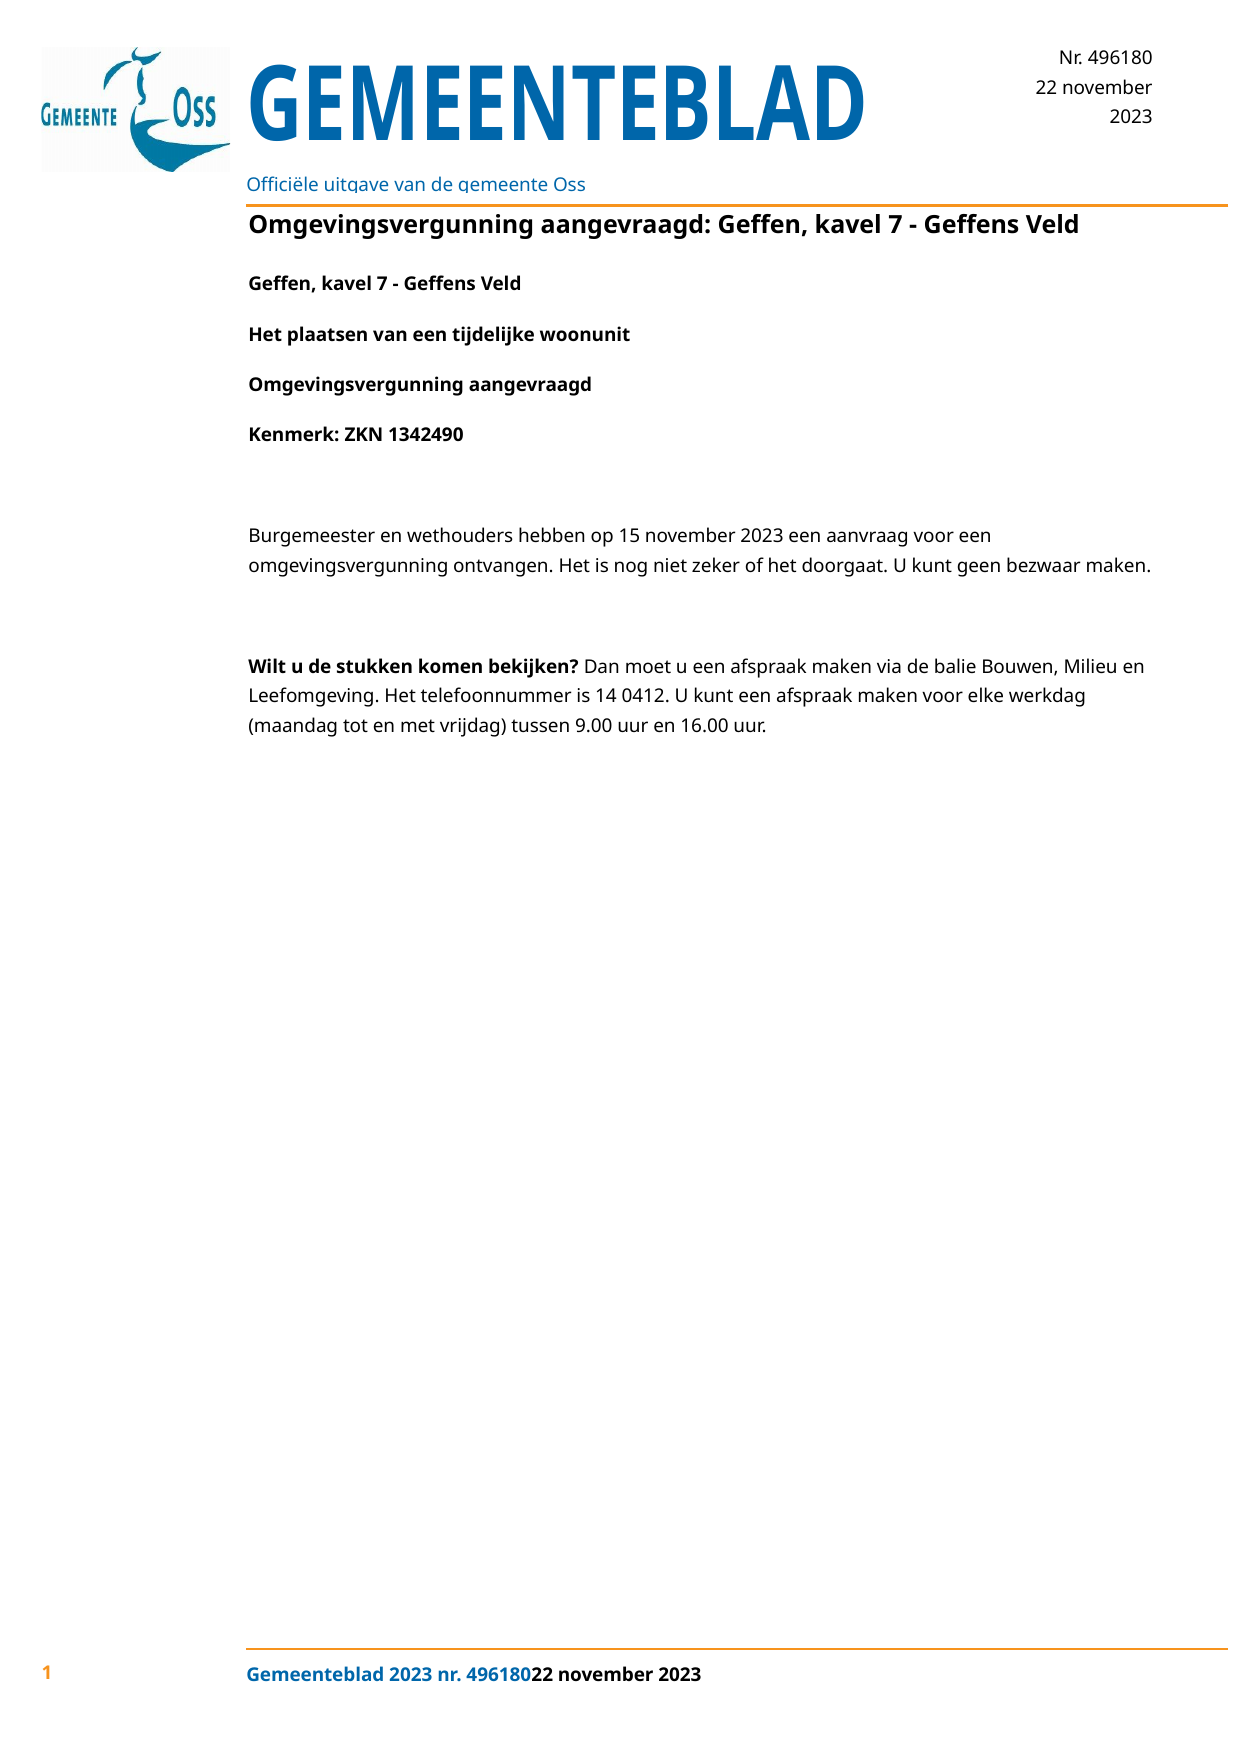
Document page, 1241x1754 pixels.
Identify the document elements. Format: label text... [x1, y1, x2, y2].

text Burgemeester en wethouders hebben op 15 november 2023 een aanvraag voor een omgevingsvergunning ontvangen. Het is nog niet zeker of het doorgaat. U kunt geen bezwaar maken. [248, 522, 1152, 578]
text Omgevingsvergunning aangevraagd: Geffen, kavel 7 - Geffens Veld [248, 207, 1152, 241]
picture [41, 47, 231, 172]
text Het plaatsen van een tijdelijke woonunit [248, 321, 1152, 346]
text Geffen, kavel 7 - Geffens Veld [248, 270, 1152, 296]
text Wilt u de stukken komen bekijken? Dan moet u een afspraak maken via de balie Bouwen, Milieu en Leefomgeving. Het telefoonnummer is 14 0412. U kunt een afspraak maken voor elke werkdag (maandag tot en met vrijdag) tussen 9.00 uur en 16.00 uur. [248, 653, 1152, 738]
text Omgevingsvergunning aangevraagd [248, 371, 1152, 397]
text Kenmerk: ZKN 1342490 [248, 422, 1152, 447]
